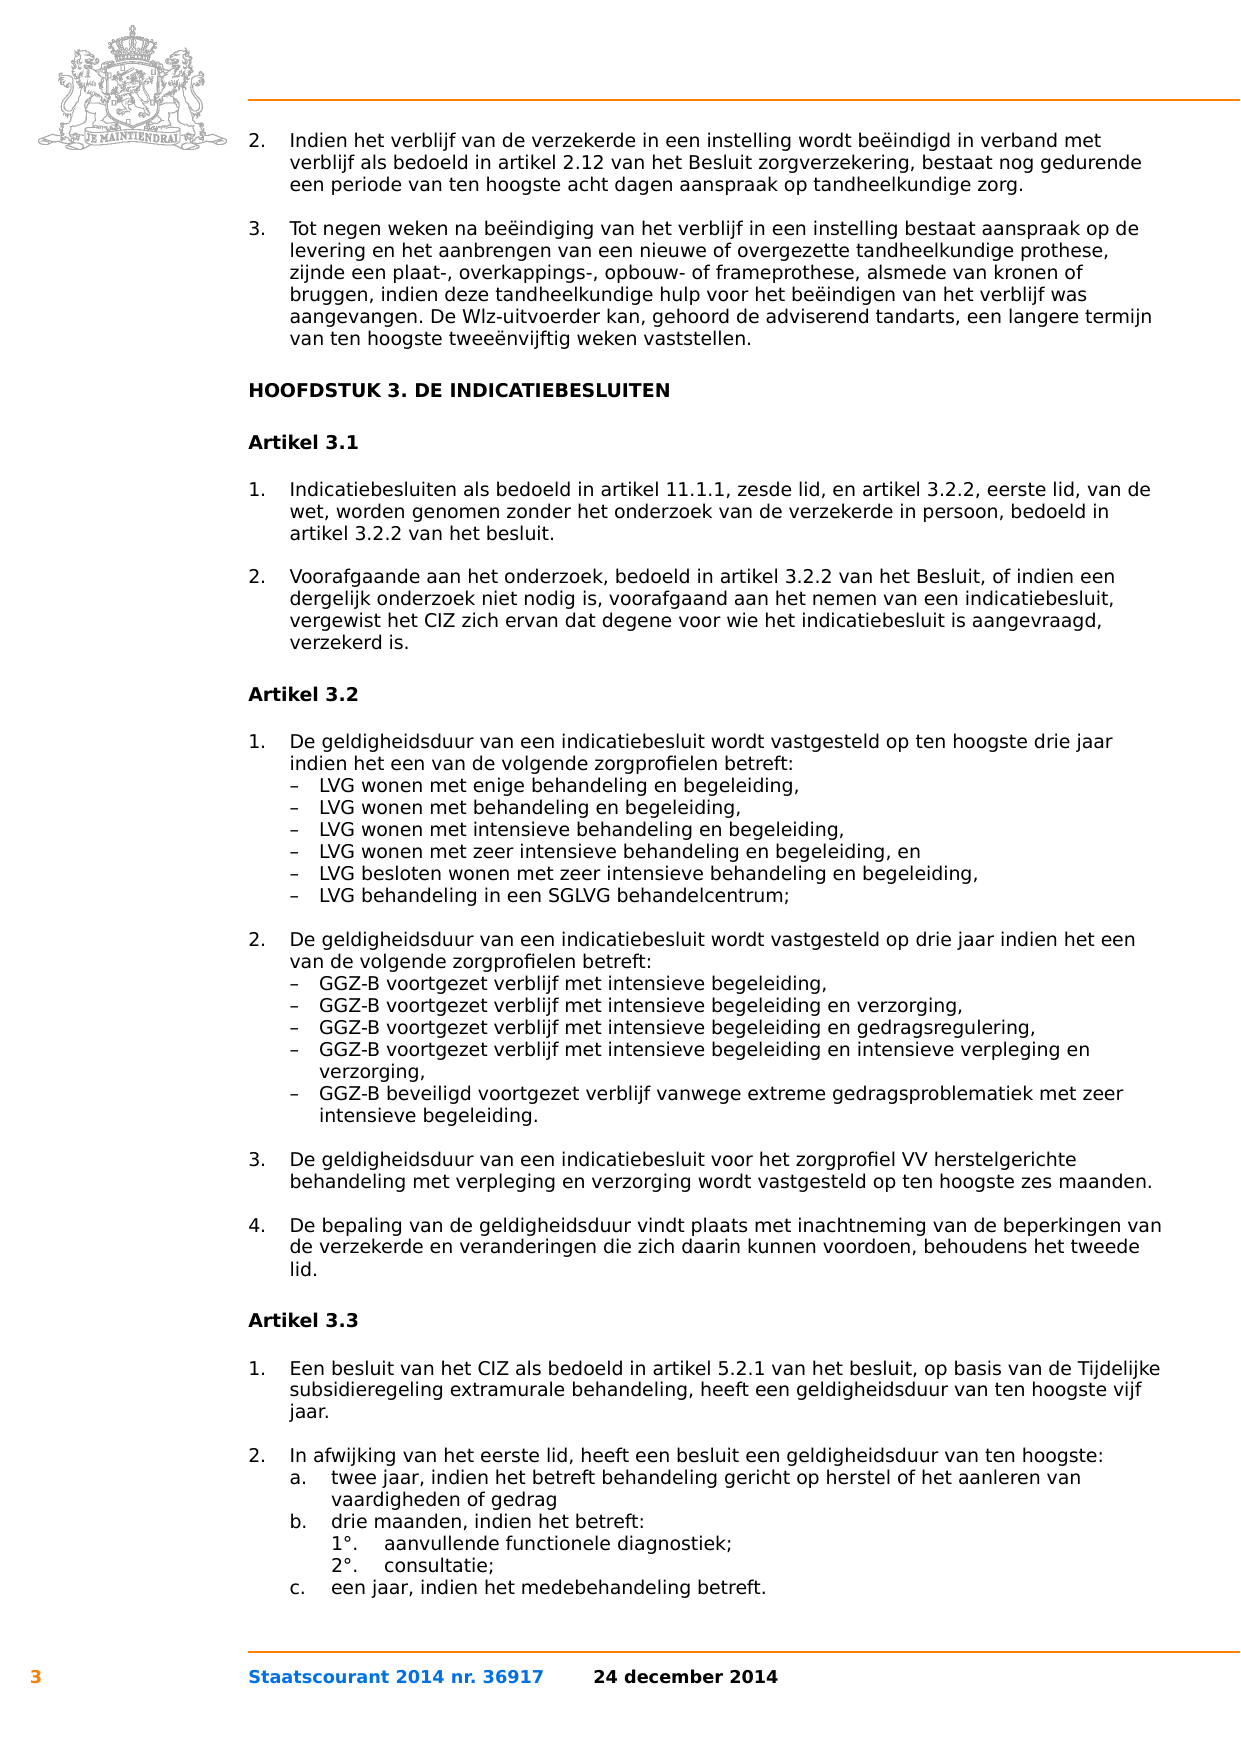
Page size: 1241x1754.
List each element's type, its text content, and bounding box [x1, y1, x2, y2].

text b. drie maanden, indien het betreft: [289, 1511, 1163, 1533]
subtitle HOOFDSTUK 3. DE INDICATIEBESLUITEN [248, 379, 1163, 402]
text a. twee jaar, indien het betreft behandeling gericht op herstel of het aanleren van vaardigheden of gedrag [289, 1467, 1163, 1511]
text – LVG wonen met zeer intensieve behandeling en begeleiding, en [289, 841, 1163, 863]
text – GGZ-B voortgezet verblijf met intensieve begeleiding en intensieve verpleging en verzorging, [289, 1039, 1163, 1083]
subtitle Artikel 3.3 [248, 1310, 1163, 1332]
picture [38, 25, 227, 150]
text – LVG wonen met behandeling en begeleiding, [289, 797, 1163, 819]
text 3. Tot negen weken na beëindiging van het verblijf in een instelling bestaat aanspraak op de levering en het aanbrengen van een nieuwe of overgezette tandheelkundige prothese, zijnde een plaat-, overkappings-, opbouw- of frameprothese, alsmede van kronen of bruggen, indien deze tandheelkundige hulp voor het beëindigen van het verblijf was aangevangen. De Wlz-uitvoerder kan, gehoord de adviserend tandarts, een langere termijn van ten hoogste tweeënvijftig weken vaststellen. [248, 218, 1163, 349]
text 2. In afwijking van het eerste lid, heeft een besluit een geldigheidsduur van ten hoogste: [248, 1445, 1163, 1467]
text – LVG besloten wonen met zeer intensieve behandeling en begeleiding, [289, 863, 1163, 885]
text 4. De bepaling van de geldigheidsduur vindt plaats met inachtneming van de beperkingen van de verzekerde en veranderingen die zich daarin kunnen voordoen, behoudens het tweede lid. [248, 1214, 1163, 1280]
text 3. De geldigheidsduur van een indicatiebesluit voor het zorgprofiel VV herstelgerichte behandeling met verpleging en verzorging wordt vastgesteld op ten hoogste zes maanden. [248, 1149, 1163, 1193]
text – GGZ-B voortgezet verblijf met intensieve begeleiding en verzorging, [289, 995, 1163, 1017]
text – LVG behandeling in een SGLVG behandelcentrum; [289, 885, 1163, 907]
text – LVG wonen met enige behandeling en begeleiding, [289, 775, 1163, 797]
text 1°. aanvullende functionele diagnostiek; [331, 1533, 1163, 1555]
text 1. Een besluit van het CIZ als bedoeld in artikel 5.2.1 van het besluit, op basis van de Tijdelijke subsidieregeling extramurale behandeling, heeft een geldigheidsduur van ten hoogste vijf jaar. [248, 1357, 1163, 1423]
text 2. De geldigheidsduur van een indicatiebesluit wordt vastgesteld op drie jaar indien het een van de volgende zorgprofielen betreft: [248, 929, 1163, 973]
subtitle Artikel 3.2 [248, 684, 1163, 706]
text 2°. consultatie; [331, 1555, 1163, 1577]
text 2. Indien het verblijf van de verzekerde in een instelling wordt beëindigd in verband met verblijf als bedoeld in artikel 2.12 van het Besluit zorgverzekering, bestaat nog gedurende een periode van ten hoogste acht dagen aanspraak op tandheelkundige zorg. [248, 130, 1163, 196]
text 1. De geldigheidsduur van een indicatiebesluit wordt vastgesteld op ten hoogste drie jaar indien het een van de volgende zorgprofielen betreft: [248, 731, 1163, 775]
text – GGZ-B voortgezet verblijf met intensieve begeleiding, [289, 973, 1163, 995]
text c. een jaar, indien het medebehandeling betreft. [289, 1577, 1163, 1599]
text – GGZ-B voortgezet verblijf met intensieve begeleiding en gedragsregulering, [289, 1017, 1163, 1039]
text – LVG wonen met intensieve behandeling en begeleiding, [289, 819, 1163, 841]
subtitle Artikel 3.1 [248, 432, 1163, 453]
text – GGZ-B beveiligd voortgezet verblijf vanwege extreme gedragsproblematiek met zeer intensieve begeleiding. [289, 1083, 1163, 1127]
text 2. Voorafgaande aan het onderzoek, bedoeld in artikel 3.2.2 van het Besluit, of indien een dergelijk onderzoek niet nodig is, voorafgaand aan het nemen van een indicatiebesluit, vergewist het CIZ zich ervan dat degene voor wie het indicatiebesluit is aangevraagd, verzekerd is. [248, 566, 1163, 654]
text 1. Indicatiebesluiten als bedoeld in artikel 11.1.1, zesde lid, en artikel 3.2.2, eerste lid, van de wet, worden genomen zonder het onderzoek van de verzekerde in persoon, bedoeld in artikel 3.2.2 van het besluit. [248, 478, 1163, 544]
